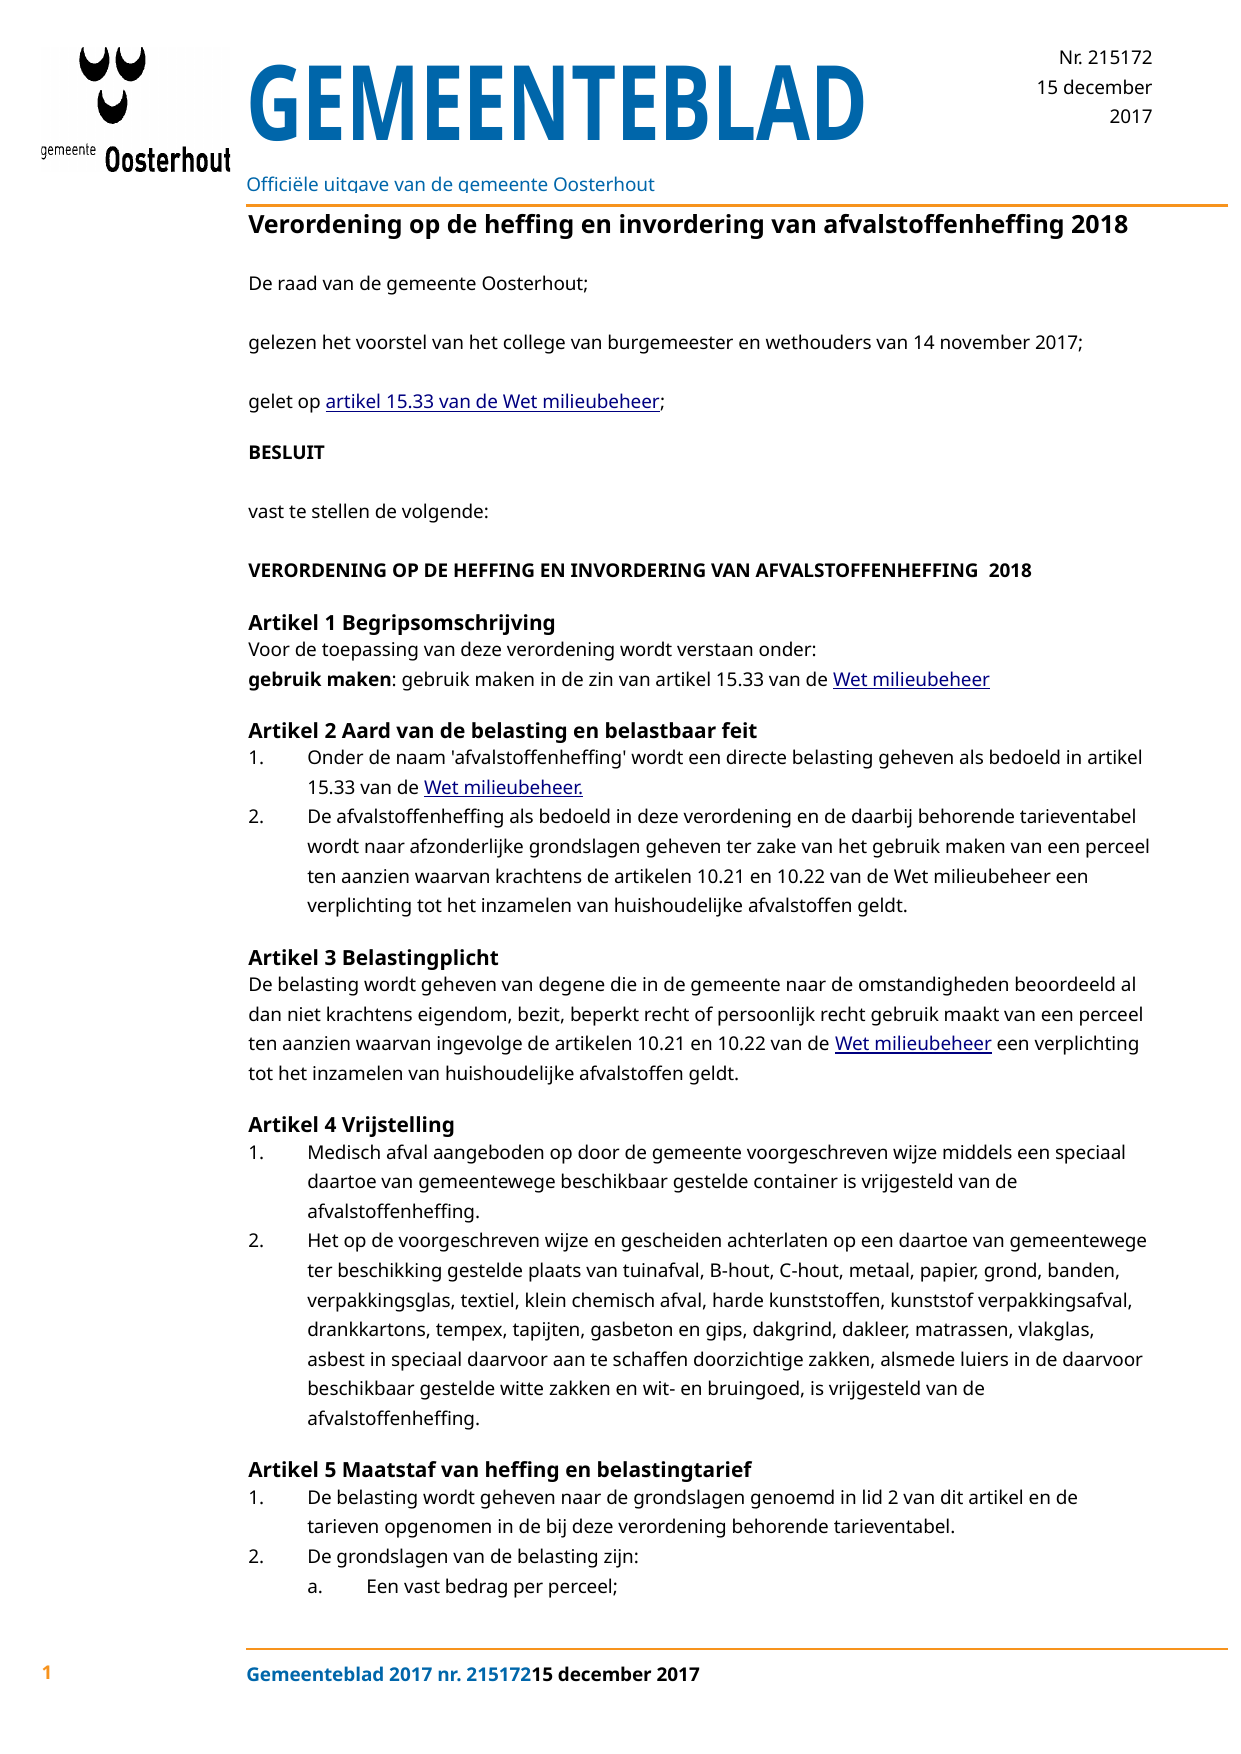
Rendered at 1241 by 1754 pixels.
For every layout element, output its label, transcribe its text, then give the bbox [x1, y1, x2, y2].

list De afvalstoffenheffing als bedoeld in deze verordening en de daarbij behorende tarieventabel wordt naar afzonderlijke grondslagen geheven ter zake van het gebruik maken van een perceel ten aanzien waarvan krachtens de artikelen 10.21 en 10.22 van de Wet milieubeheer een verplichting tot het inzamelen van huishoudelijke afvalstoffen geldt. [248, 804, 1152, 918]
text gelet op artikel 15.33 van de Wet milieubeheer; [248, 389, 1152, 414]
text Voor de toepassing van deze verordening wordt verstaan onder: [248, 636, 1152, 662]
text Artikel 4 Vrijstelling [248, 1111, 1152, 1139]
text Artikel 5 Maatstaf van heffing en belastingtarief [248, 1456, 1152, 1484]
list Een vast bedrag per perceel; [307, 1573, 1152, 1598]
list De grondslagen van de belasting zijn: [248, 1543, 1152, 1569]
text gelezen het voorstel van het college van burgemeester en wethouders van 14 november 2017; [248, 329, 1152, 355]
list De belasting wordt geheven naar de grondslagen genoemd in lid 2 van dit artikel en de tarieven opgenomen in de bij deze verordening behorende tarieventabel. [248, 1484, 1152, 1539]
text gebruik maken: gebruik maken in de zin van artikel 15.33 van de Wet milieubeheer [248, 666, 1152, 691]
text De raad van de gemeente Oosterhout; [248, 270, 1152, 296]
text Verordening op de heffing en invordering van afvalstoffenheffing 2018 [248, 207, 1152, 241]
text vast te stellen de volgende: [248, 498, 1152, 524]
list Medisch afval aangeboden op door de gemeente voorgeschreven wijze middels een speciaal daartoe van gemeentewege beschikbaar gestelde container is vrijgesteld van de afvalstoffenheffing. [248, 1139, 1152, 1224]
text De belasting wordt geheven van degene die in de gemeente naar de omstandigheden beoordeeld al dan niet krachtens eigendom, bezit, beperkt recht of persoonlijk recht gebruik maakt van een perceel ten aanzien waarvan ingevolge de artikelen 10.21 en 10.22 van de Wet milieubeheer een verplichting tot het inzamelen van huishoudelijke afvalstoffen geldt. [248, 971, 1152, 1086]
text Artikel 1 Begripsomschrijving [248, 608, 1152, 636]
picture [41, 47, 231, 172]
text Artikel 3 Belastingplicht [248, 943, 1152, 971]
text BESLUIT [248, 439, 1152, 465]
text VERORDENING OP DE HEFFING EN INVORDERING VAN AFVALSTOFFENHEFFING 2018 [248, 557, 1152, 583]
list Het op de voorgeschreven wijze en gescheiden achterlaten op een daartoe van gemeentewege ter beschikking gestelde plaats van tuinafval, B-hout, C-hout, metaal, papier, grond, banden, verpakkingsglas, textiel, klein chemisch afval, harde kunststoffen, kunststof verpakkingsafval, drankkartons, tempex, tapijten, gasbeton en gips, dakgrind, dakleer, matrassen, vlakglas, asbest in speciaal daarvoor aan te schaffen doorzichtige zakken, alsmede luiers in de daarvoor beschikbaar gestelde witte zakken en wit- en bruingoed, is vrijgesteld van de afvalstoffenheffing. [248, 1228, 1152, 1431]
text Artikel 2 Aard van de belasting en belastbaar feit [248, 716, 1152, 744]
list Onder de naam 'afvalstoffenheffing' wordt een directe belasting geheven als bedoeld in artikel 15.33 van de Wet milieubeheer. [248, 744, 1152, 800]
